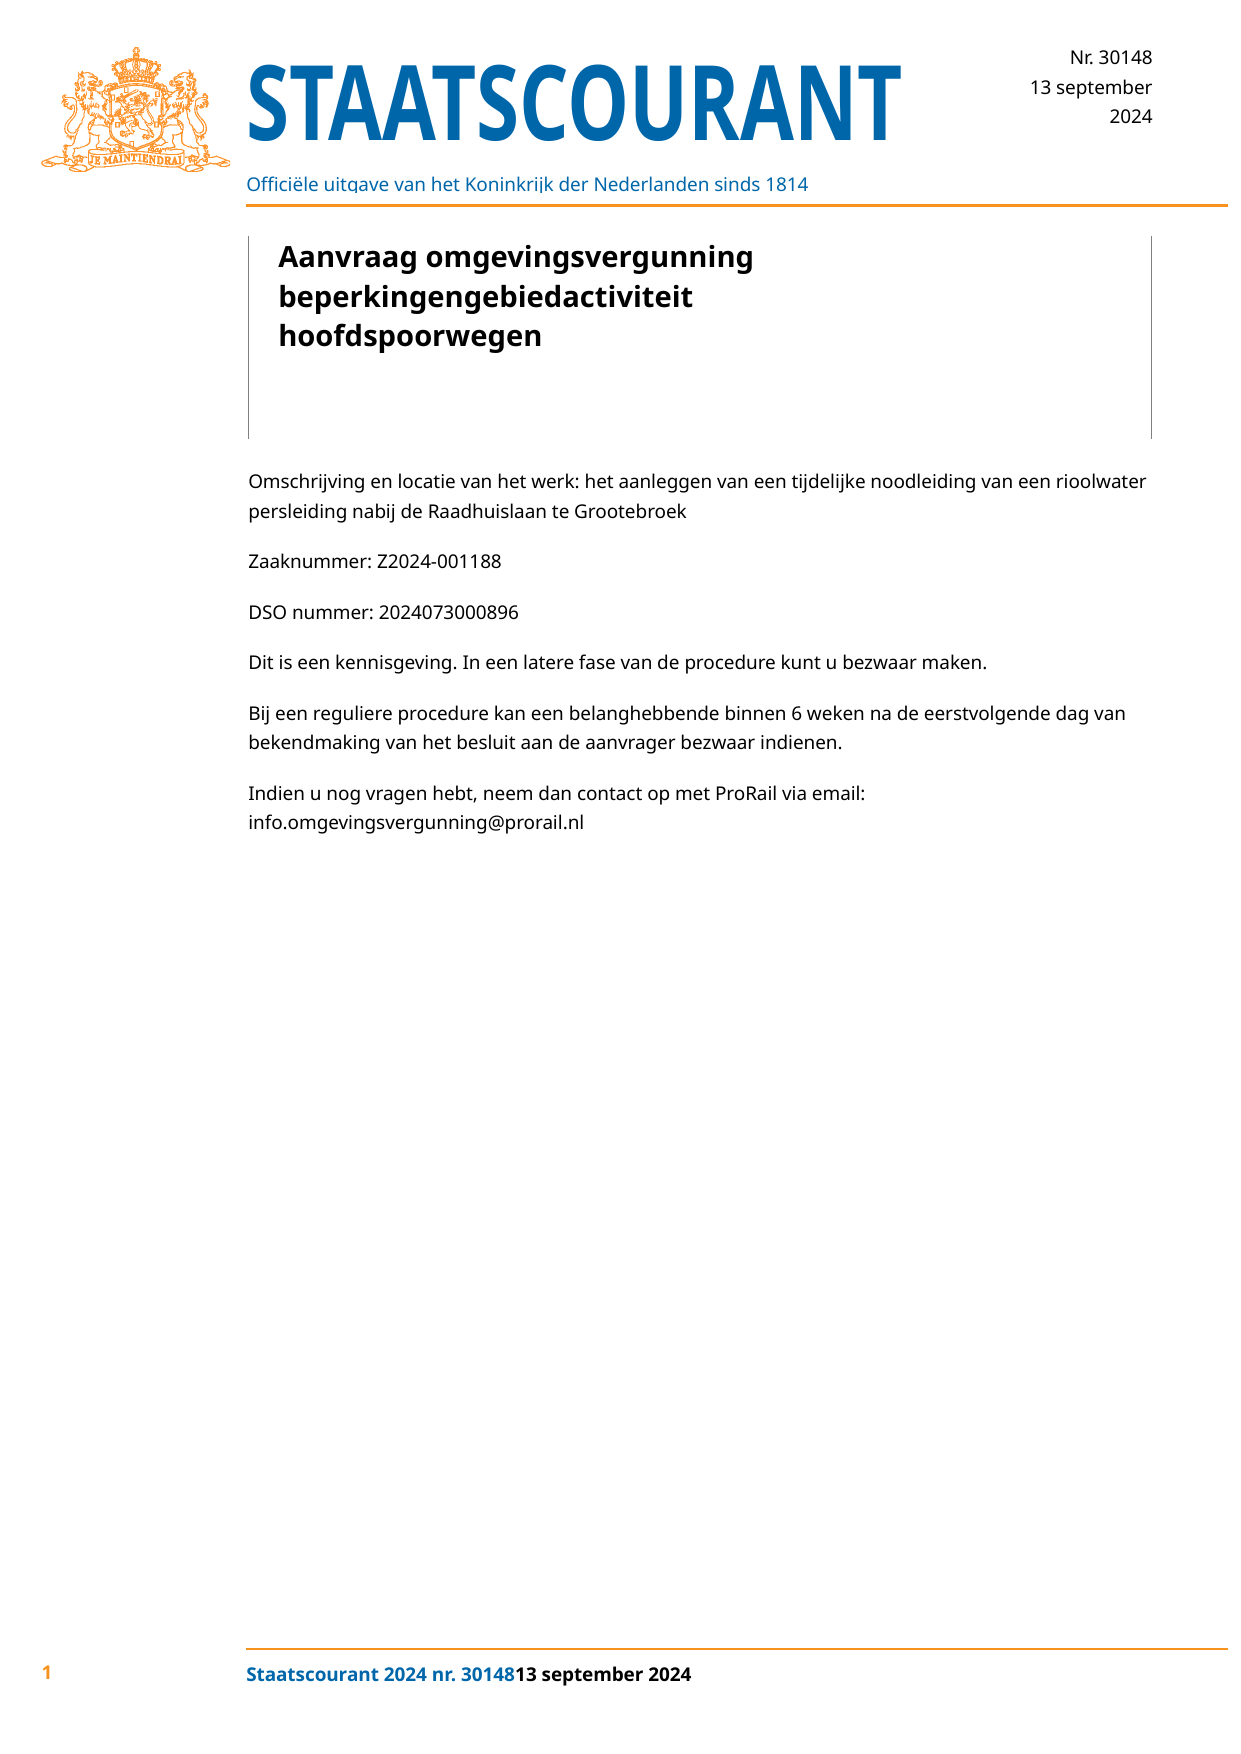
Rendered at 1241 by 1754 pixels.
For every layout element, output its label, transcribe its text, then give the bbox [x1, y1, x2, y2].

picture [41, 47, 231, 172]
text Zaaknummer: Z2024-001188 [248, 549, 1152, 574]
text Indien u nog vragen hebt, neem dan contact op met ProRail via email: info.omgevingsvergunning@prorail.nl [248, 780, 1152, 835]
table_header [1090, 236, 1151, 413]
table_header Aanvraag omgevingsvergunning beperkingengebiedactiviteit hoofdspoorwegen [249, 236, 850, 439]
table_header [850, 414, 1151, 439]
text Bij een reguliere procedure kan een belanghebbende binnen 6 weken na de eerstvolgende dag van bekendmaking van het besluit aan de aanvrager bezwaar indienen. [248, 700, 1152, 755]
text DSO nummer: 2024073000896 [248, 599, 1152, 625]
text Dit is een kennisgeving. In een latere fase van de procedure kunt u bezwaar maken. [248, 649, 1152, 675]
text Omschrijving en locatie van het werk: het aanleggen van een tijdelijke noodleiding van een rioolwater persleiding nabij de Raadhuislaan te Grootebroek [248, 469, 1152, 524]
table_header [850, 236, 912, 413]
picture [912, 236, 1090, 414]
